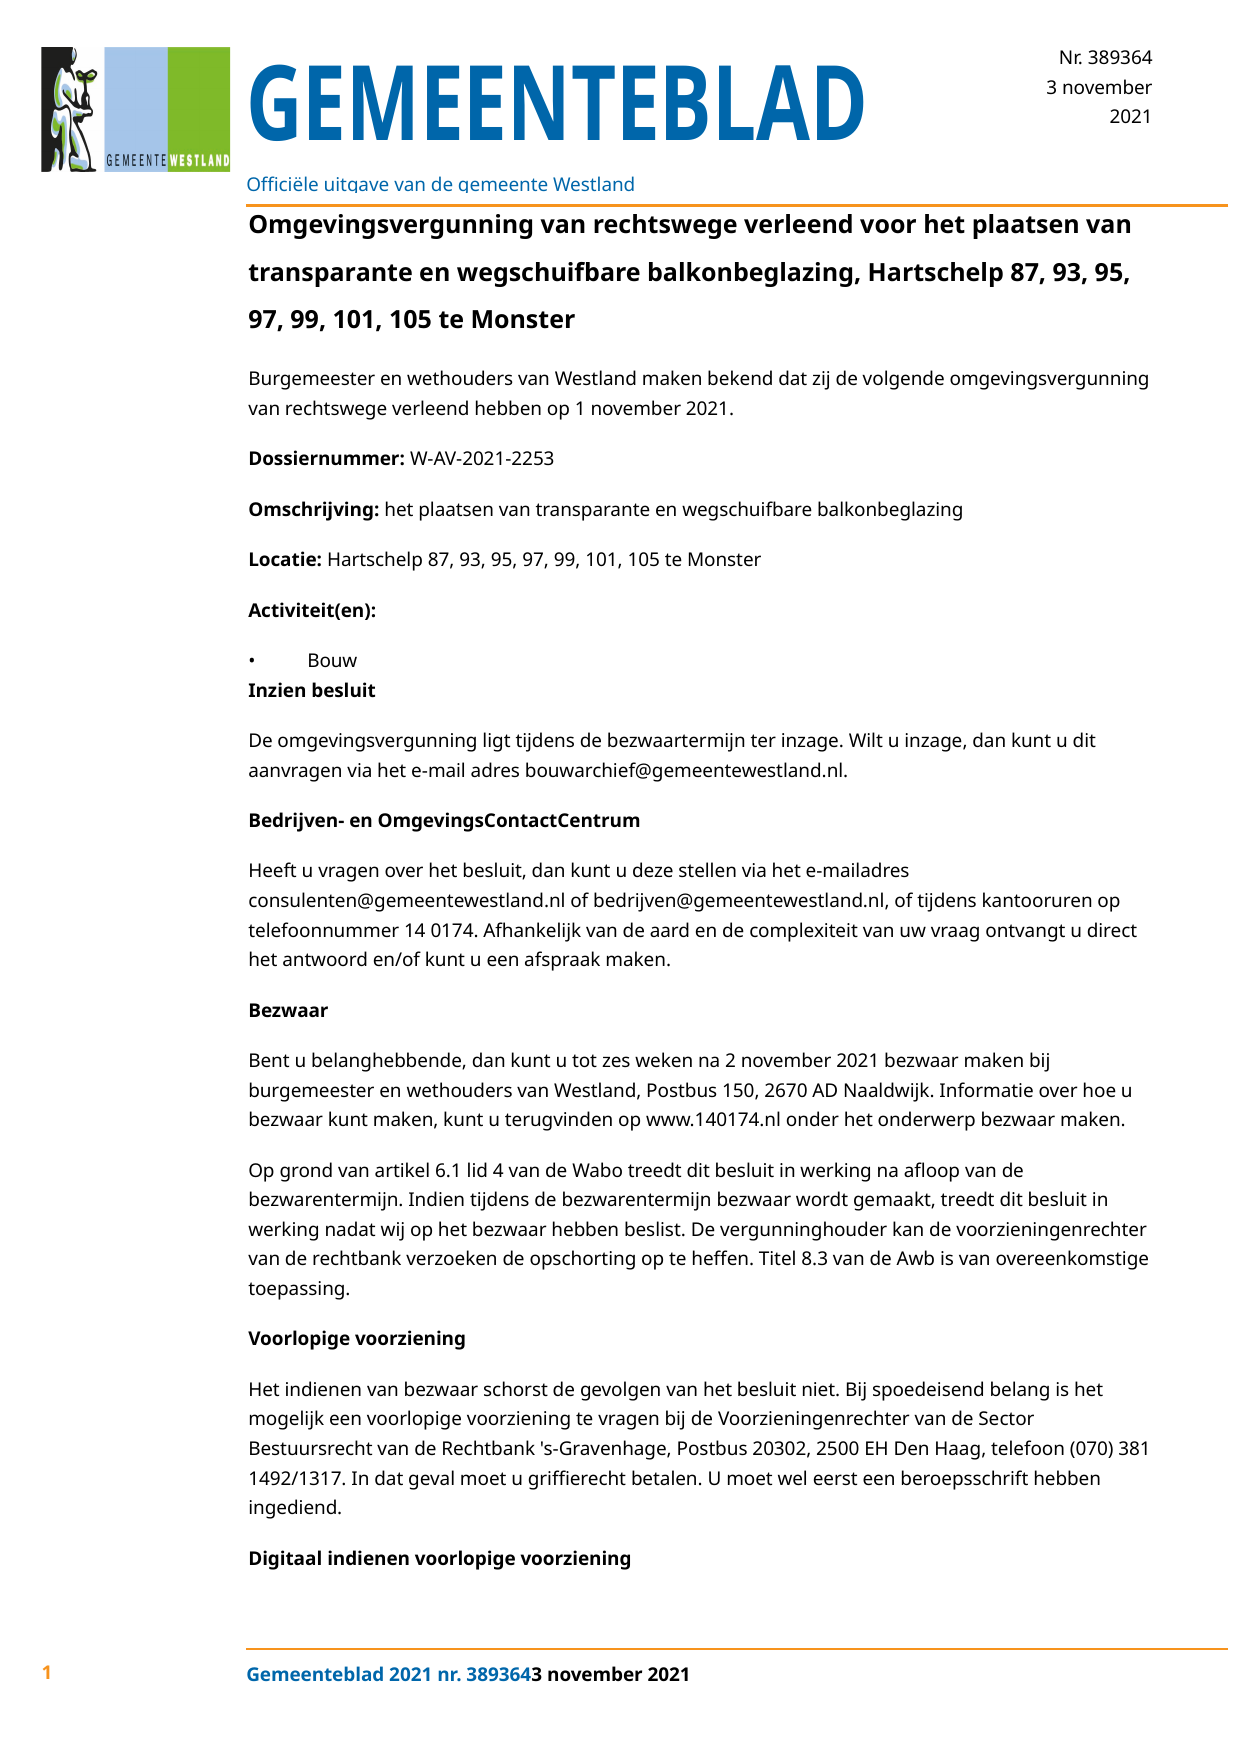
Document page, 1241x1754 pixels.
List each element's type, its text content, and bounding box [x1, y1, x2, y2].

text Omschrijving: het plaatsen van transparante en wegschuifbare balkonbeglazing [248, 496, 1152, 522]
text Voorlopige voorziening [248, 1326, 1152, 1351]
picture [41, 47, 231, 172]
text De omgevingsvergunning ligt tijdens de bezwaartermijn ter inzage. Wilt u inzage, dan kunt u dit aanvragen via het e-mail adres bouwarchief@gemeentewestland.nl. [248, 727, 1152, 782]
text Bedrijven- en OmgevingsContactCentrum [248, 807, 1152, 833]
text Bent u belanghebbende, dan kunt u tot zes weken na 2 november 2021 bezwaar maken bij burgemeester en wethouders van Westland, Postbus 150, 2670 AD Naaldwijk. Informatie over hoe u bezwaar kunt maken, kunt u terugvinden op www.140174.nl onder het onderwerp bezwaar maken. [248, 1047, 1152, 1132]
text Op grond van artikel 6.1 lid 4 van de Wabo treedt dit besluit in werking na afloop van de bezwarentermijn. Indien tijdens de bezwarentermijn bezwaar wordt gemaakt, treedt dit besluit in werking nadat wij op het bezwaar hebben beslist. De vergunninghouder kan de voorzieningenrechter van de rechtbank verzoeken de opschorting op te heffen. Titel 8.3 van de Awb is van overeenkomstige toepassing. [248, 1157, 1152, 1301]
list Bouw [248, 647, 1152, 673]
text Locatie: Hartschelp 87, 93, 95, 97, 99, 101, 105 te Monster [248, 546, 1152, 572]
text Bezwaar [248, 997, 1152, 1022]
text Burgemeester en wethouders van Westland maken bekend dat zij de volgende omgevingsvergunning van rechtswege verleend hebben op 1 november 2021. [248, 366, 1152, 421]
text Het indienen van bezwaar schorst de gevolgen van het besluit niet. Bij spoedeisend belang is het mogelijk een voorlopige voorziening te vragen bij de Voorzieningenrechter van de Sector Bestuursrecht van de Rechtbank 's-Gravenhage, Postbus 20302, 2500 EH Den Haag, telefoon (070) 381 1492/1317. In dat geval moet u griffierecht betalen. U moet wel eerst een beroepsschrift hebben ingediend. [248, 1376, 1152, 1520]
text Heeft u vragen over het besluit, dan kunt u deze stellen via het e-mailadres consulenten@gemeentewestland.nl of bedrijven@gemeentewestland.nl, of tijdens kantooruren op telefoonnummer 14 0174. Afhankelijk van de aard en de complexiteit van uw vraag ontvangt u direct het antwoord en/of kunt u een afspraak maken. [248, 858, 1152, 972]
text Digitaal indienen voorlopige voorziening [248, 1545, 1152, 1570]
text Omgevingsvergunning van rechtswege verleend voor het plaatsen van transparante en wegschuifbare balkonbeglazing, Hartschelp 87, 93, 95, 97, 99, 101, 105 te Monster [248, 207, 1152, 336]
text Activiteit(en): [248, 597, 1152, 622]
text Dossiernummer: W-AV-2021-2253 [248, 446, 1152, 471]
text Inzien besluit [248, 677, 1152, 702]
